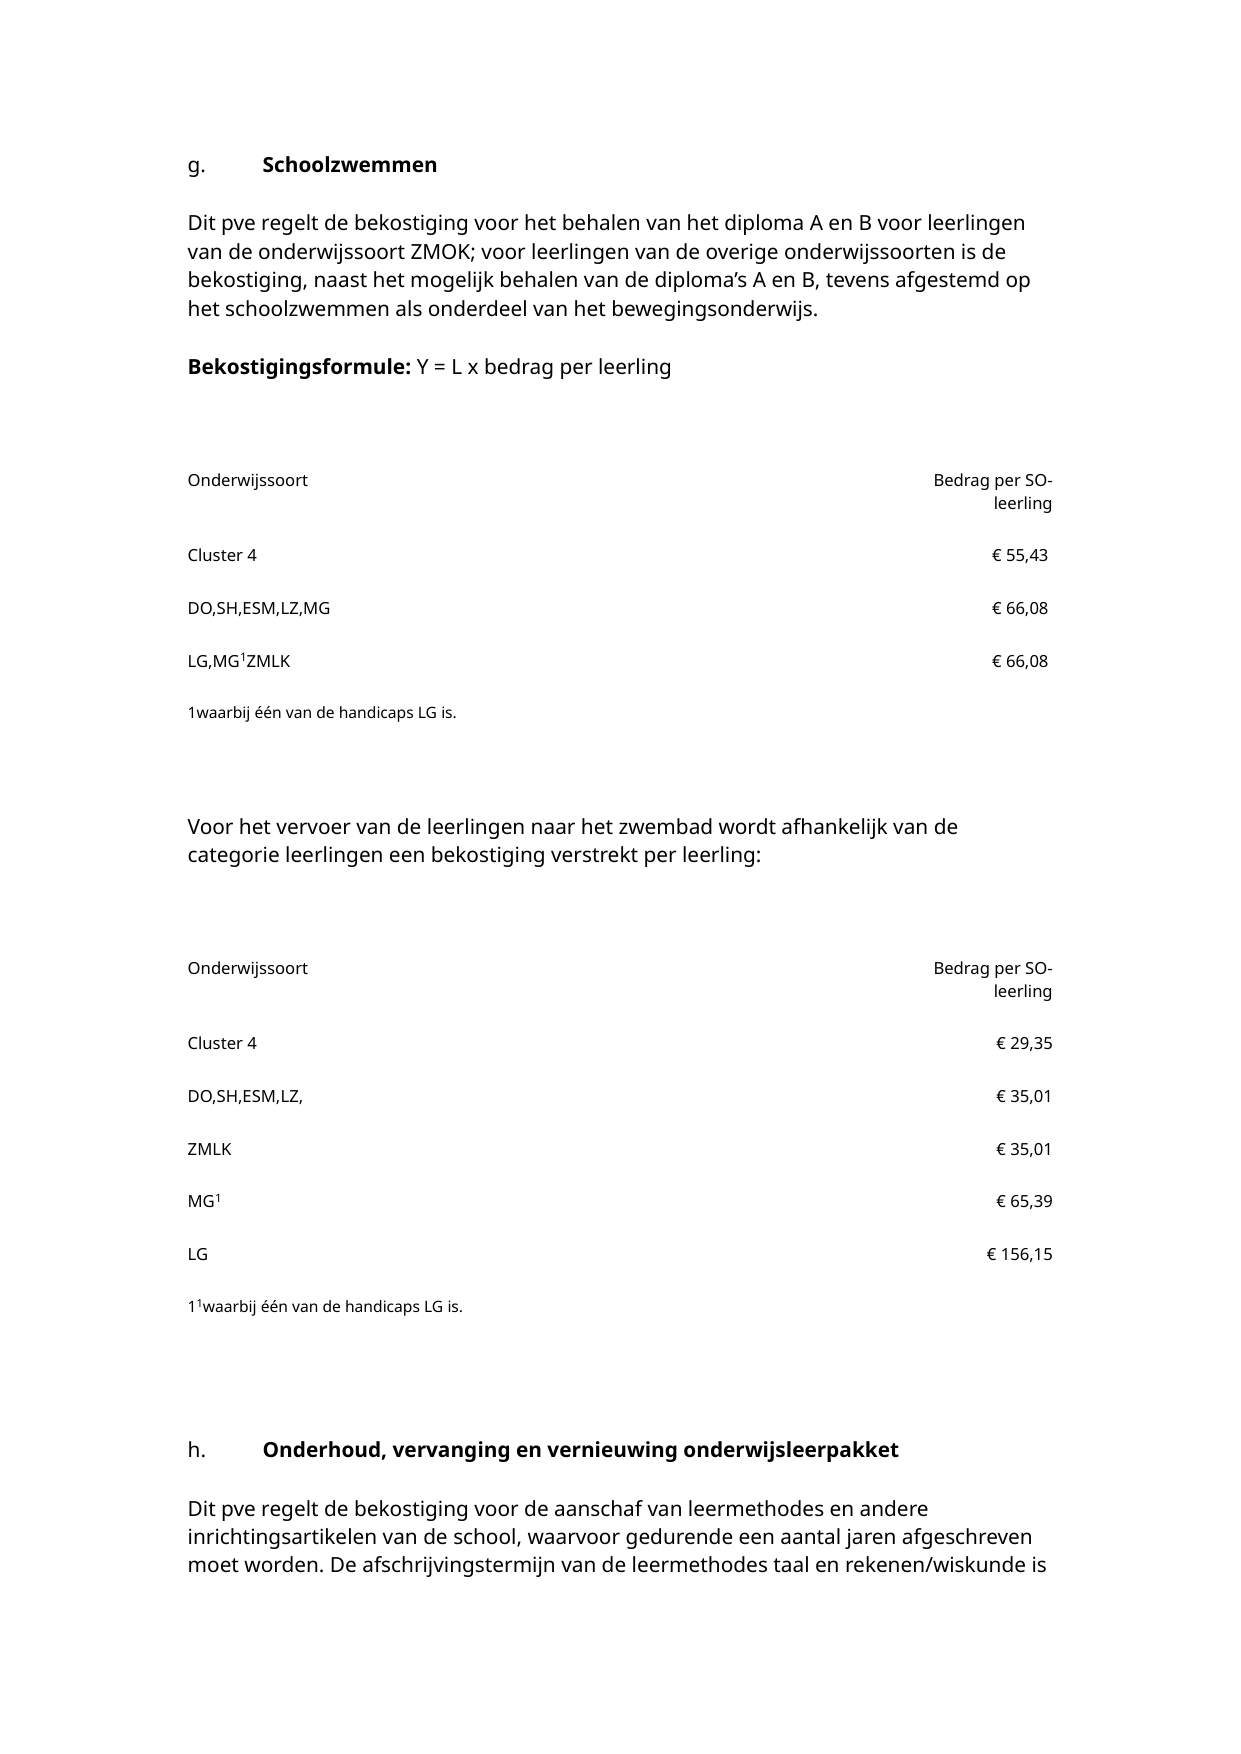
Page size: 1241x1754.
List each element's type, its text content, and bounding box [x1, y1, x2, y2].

text Dit pve regelt de bekostiging voor het behalen van het diploma A en B voor leerlingen van de onderwijssoort ZMOK; voor leerlingen van de overige onderwijssoorten is de bekostiging, naast het mogelijk behalen van de diploma’s A en B, tevens afgestemd op het schoolzwemmen als onderdeel van het bewegingsonderwijs. [187, 208, 1053, 322]
table_cell 1waarbij één van de handicaps LG is. [188, 702, 1053, 753]
table_cell Cluster 4 [188, 544, 888, 597]
table_cell € 156,15 [888, 1243, 1053, 1296]
table_cell MG1 [188, 1190, 888, 1243]
table_cell € 35,01 [888, 1085, 1053, 1137]
table_cell € 55,43 [888, 544, 1053, 597]
table_cell € 65,39 [888, 1190, 1053, 1243]
table_cell € 66,08 [888, 649, 1053, 702]
table_cell ZMLK [188, 1138, 888, 1190]
table_header Bedrag per SO- leerling [888, 469, 1053, 544]
table_header Bedrag per SO- leerling [888, 957, 1053, 1032]
table_cell € 66,08 [888, 597, 1053, 649]
text Voor het vervoer van de leerlingen naar het zwembad wordt afhankelijk van de categorie leerlingen een bekostiging verstrekt per leerling: [187, 812, 1053, 869]
text Dit pve regelt de bekostiging voor de aanschaf van leermethodes en andere inrichtingsartikelen van de school, waarvoor gedurende een aantal jaren afgeschreven moet worden. De afschrijvingstermijn van de leermethodes taal en rekenen/wiskunde is [187, 1494, 1053, 1579]
text Bekostigingsformule: Y = L x bedrag per leerling [187, 352, 1053, 381]
list Onderhoud, vervanging en vernieuwing onderwijsleerpakket [187, 1435, 1053, 1464]
table_cell Cluster 4 [188, 1032, 888, 1085]
table_cell 11waarbij één van de handicaps LG is. [188, 1296, 1053, 1347]
table_cell DO,SH,ESM,LZ,MG [188, 597, 888, 649]
table_header Onderwijssoort [188, 957, 888, 1032]
table_cell € 29,35 [888, 1032, 1053, 1085]
table_cell DO,SH,ESM,LZ, [188, 1085, 888, 1137]
table_cell € 35,01 [888, 1138, 1053, 1190]
table_cell LG [188, 1243, 888, 1296]
table_header Onderwijssoort [188, 469, 888, 544]
table_cell LG,MG1ZMLK [188, 649, 888, 702]
list Schoolzwemmen [187, 150, 1053, 178]
